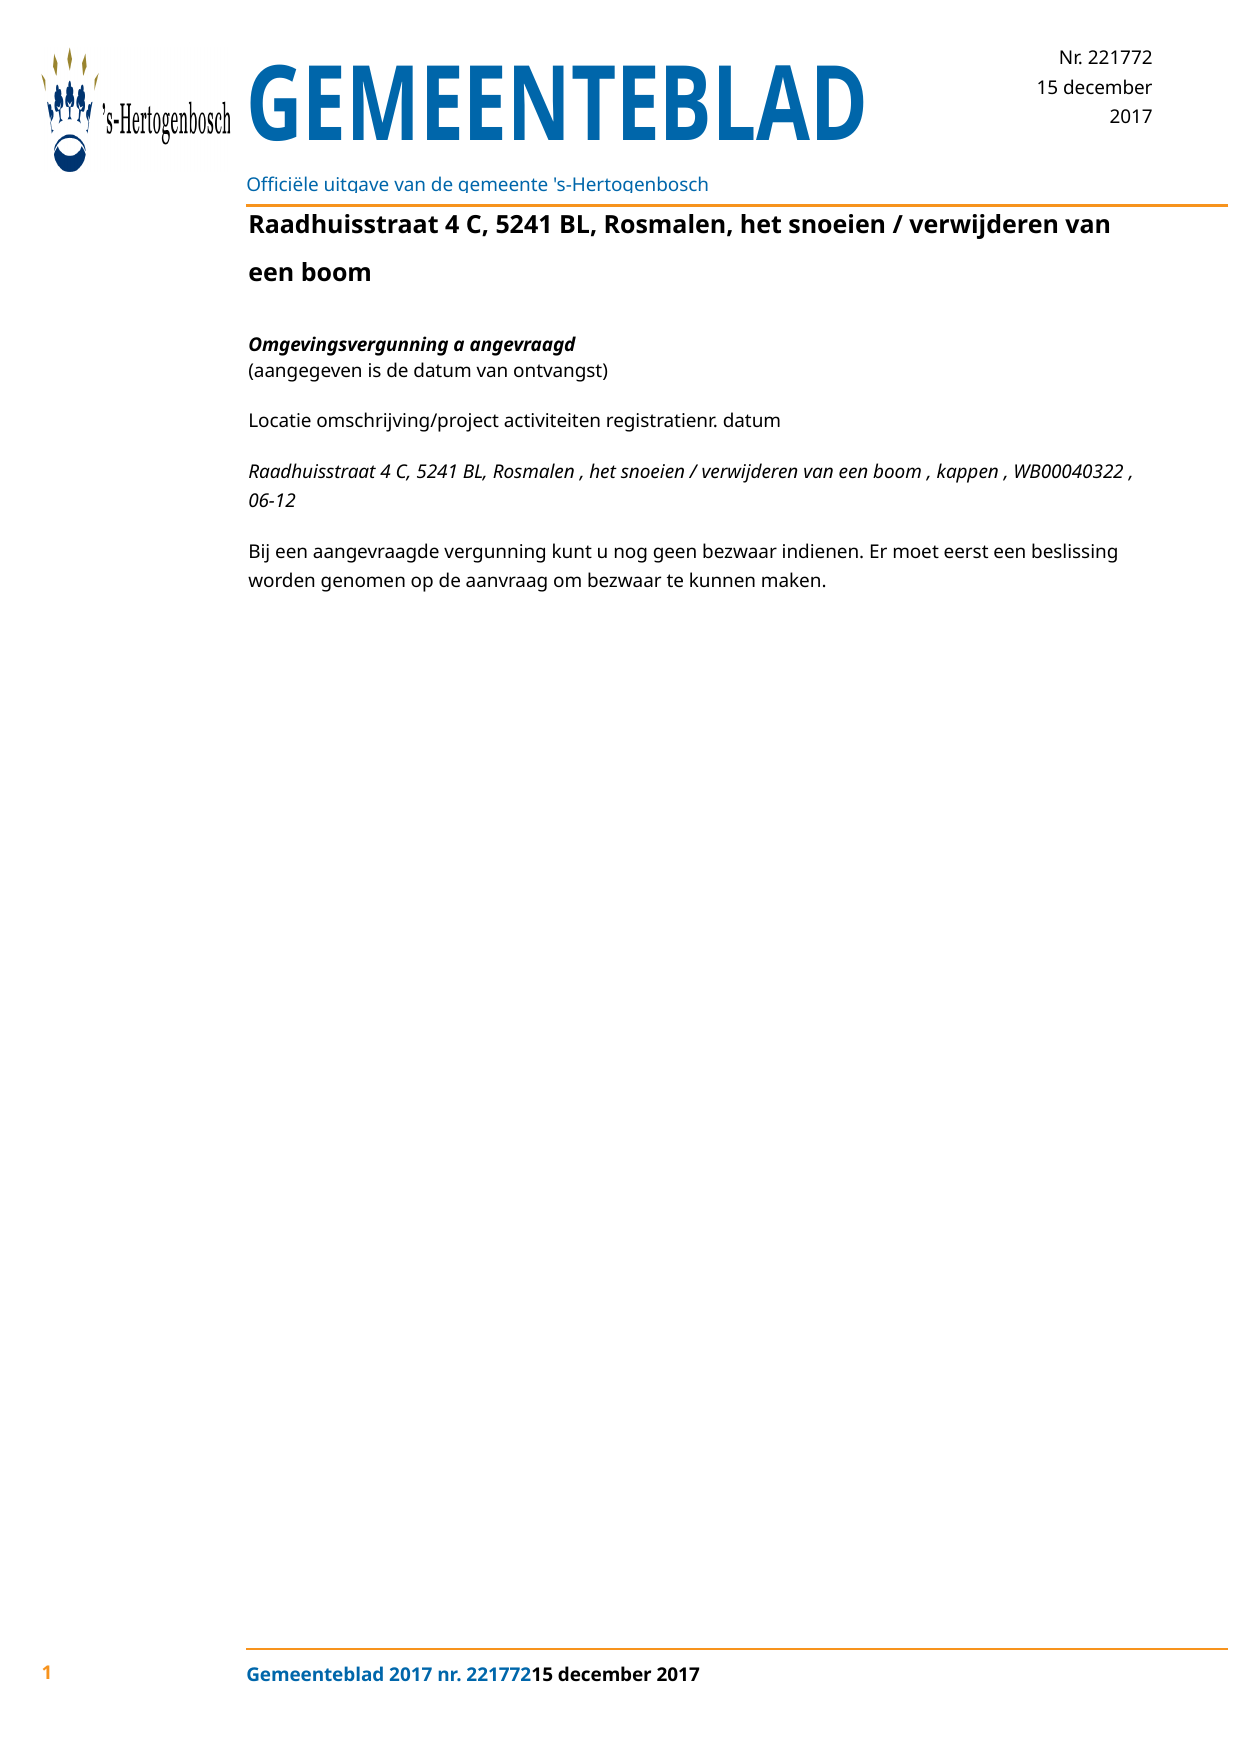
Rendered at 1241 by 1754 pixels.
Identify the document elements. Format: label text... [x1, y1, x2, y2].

text Raadhuisstraat 4 C, 5241 BL, Rosmalen, het snoeien / verwijderen van een boom [248, 207, 1152, 288]
text Omgevingsvergunning a angevraagd [248, 331, 1152, 357]
text Bij een aangevraagde vergunning kunt u nog geen bezwaar indienen. Er moet eerst een beslissing worden genomen op de aanvraag om bezwaar te kunnen maken. [248, 538, 1152, 593]
text (aangegeven is de datum van ontvangst) [248, 357, 1152, 383]
text Locatie omschrijving/project activiteiten registratienr. datum [248, 408, 1152, 433]
text Raadhuisstraat 4 C, 5241 BL, Rosmalen , het snoeien / verwijderen van een boom , kappen , WB00040322 , 06-12 [248, 458, 1152, 513]
picture [41, 47, 231, 172]
